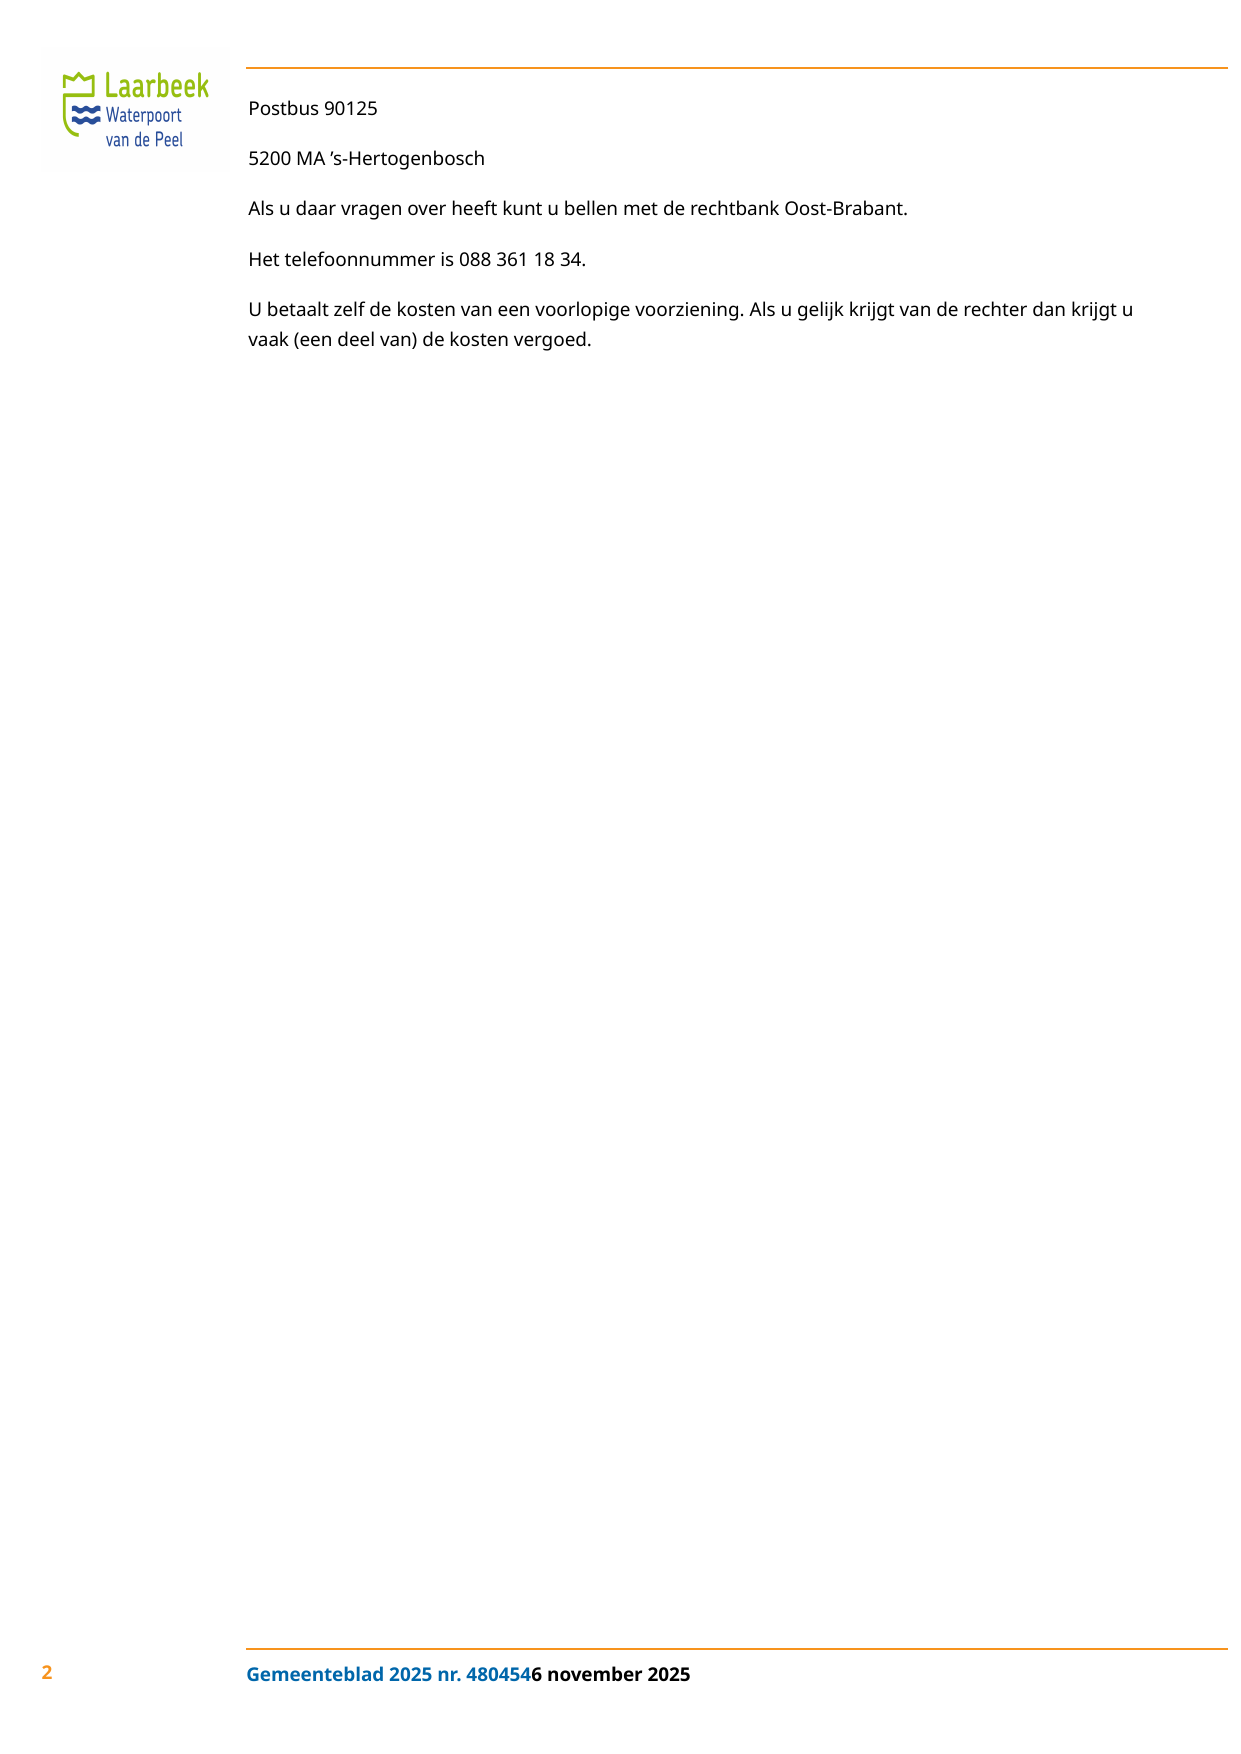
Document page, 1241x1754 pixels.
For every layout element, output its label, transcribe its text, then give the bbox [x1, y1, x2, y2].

text Postbus 90125 [248, 95, 1152, 121]
text U betaalt zelf de kosten van een voorlopige voorziening. Als u gelijk krijgt van de rechter dan krijgt u vaak (een deel van) de kosten vergoed. [248, 296, 1152, 352]
text Als u daar vragen over heeft kunt u bellen met de rechtbank Oost-Brabant. [248, 196, 1152, 221]
text Het telefoonnummer is 088 361 18 34. [248, 246, 1152, 272]
picture [41, 47, 231, 172]
text 5200 MA ’s-Hertogenbosch [248, 145, 1152, 171]
